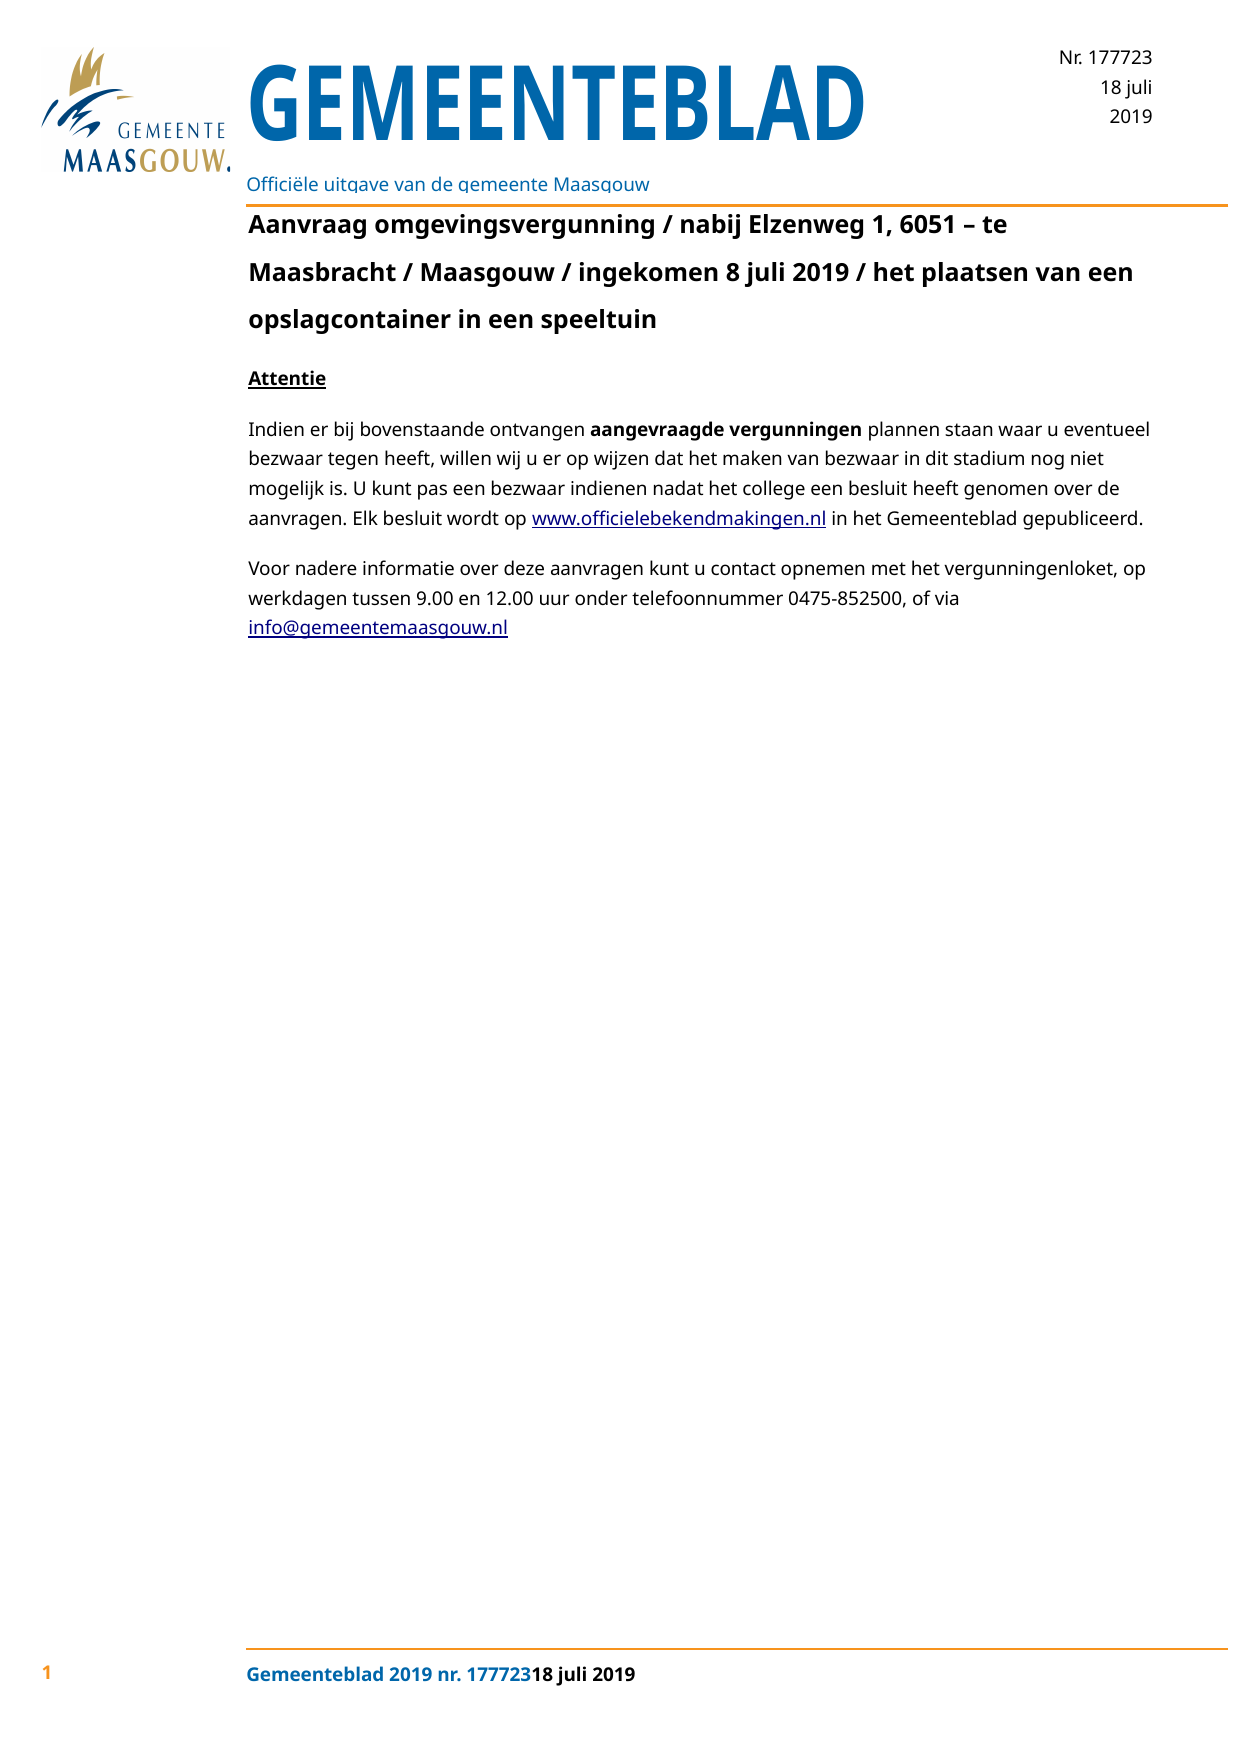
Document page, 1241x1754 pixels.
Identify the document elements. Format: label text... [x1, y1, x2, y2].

picture [41, 47, 231, 172]
text Attentie [248, 366, 1152, 391]
text Indien er bij bovenstaande ontvangen aangevraagde vergunningen plannen staan waar u eventueel bezwaar tegen heeft, willen wij u er op wijzen dat het maken van bezwaar in dit stadium nog niet mogelijk is. U kunt pas een bezwaar indienen nadat het college een besluit heeft genomen over de aanvragen. Elk besluit wordt op www.officielebekendmakingen.nl in het Gemeenteblad gepubliceerd. [248, 416, 1152, 530]
text Voor nadere informatie over deze aanvragen kunt u contact opnemen met het vergunningenloket, op werkdagen tussen 9.00 en 12.00 uur onder telefoonnummer 0475-852500, of via info@gemeentemaasgouw.nl [248, 555, 1152, 640]
text Aanvraag omgevingsvergunning / nabij Elzenweg 1, 6051 – te Maasbracht / Maasgouw / ingekomen 8 juli 2019 / het plaatsen van een opslagcontainer in een speeltuin [248, 207, 1152, 336]
